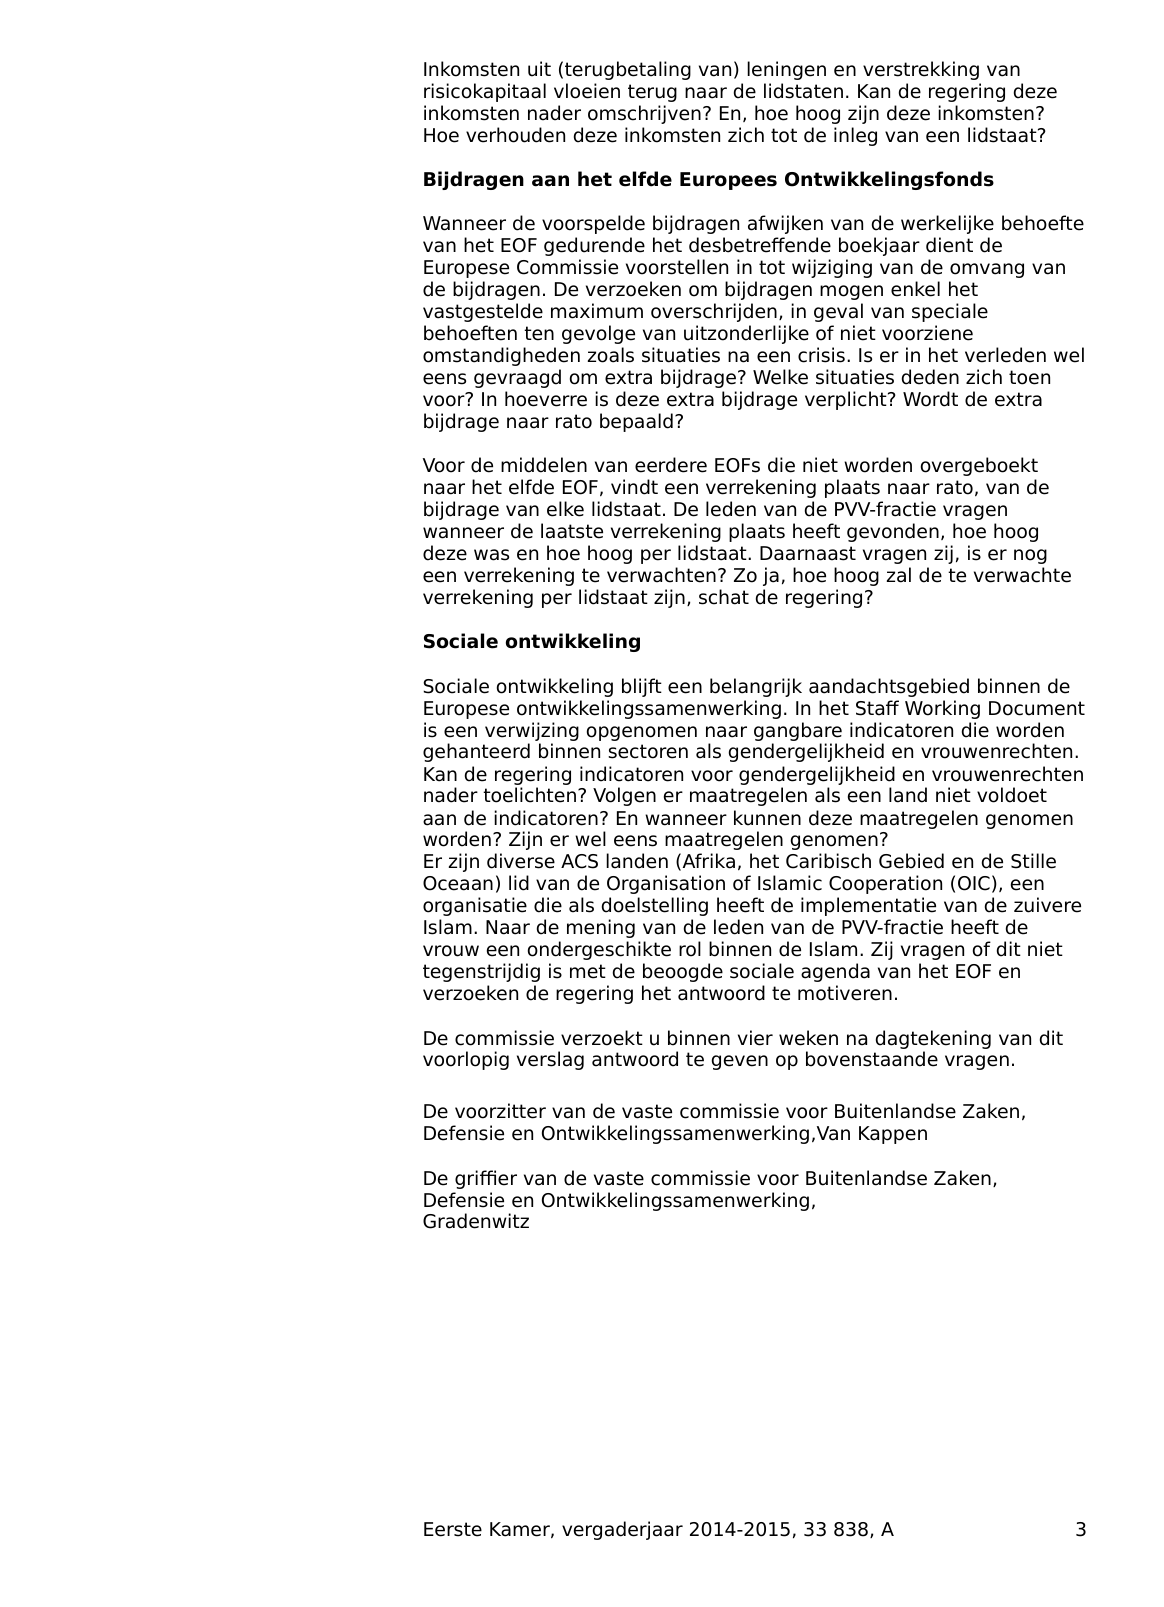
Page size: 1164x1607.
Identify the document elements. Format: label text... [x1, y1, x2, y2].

text Voor de middelen van eerdere EOFs die niet worden overgeboekt naar het elfde EOF, vindt een verrekening plaats naar rato, van de bijdrage van elke lidstaat. De leden van de PVV-fractie vragen wanneer de laatste verrekening plaats heeft gevonden, hoe hoog deze was en hoe hoog per lidstaat. Daarnaast vragen zij, is er nog een verrekening te verwachten? Zo ja, hoe hoog zal de te verwachte verrekening per lidstaat zijn, schat de regering? [422, 455, 1087, 609]
text De griffier van de vaste commissie voor Buitenlandse Zaken, Defensie en Ontwikkelingssamenwerking, Gradenwitz [422, 1167, 1087, 1233]
subtitle Bijdragen aan het elfde Europees Ontwikkelingsfonds [422, 169, 1087, 191]
subtitle Sociale ontwikkeling [422, 631, 1087, 653]
text De voorzitter van de vaste commissie voor Buitenlandse Zaken, Defensie en Ontwikkelingssamenwerking,Van Kappen [422, 1101, 1087, 1145]
text Wanneer de voorspelde bijdragen afwijken van de werkelijke behoefte van het EOF gedurende het desbetreffende boekjaar dient de Europese Commissie voorstellen in tot wijziging van de omvang van de bijdragen. De verzoeken om bijdragen mogen enkel het vastgestelde maximum overschrijden, in geval van speciale behoeften ten gevolge van uitzonderlijke of niet voorziene omstandigheden zoals situaties na een crisis. Is er in het verleden wel eens gevraagd om extra bijdrage? Welke situaties deden zich toen voor? In hoeverre is deze extra bijdrage verplicht? Wordt de extra bijdrage naar rato bepaald? [422, 213, 1087, 433]
text Er zijn diverse ACS landen (Afrika, het Caribisch Gebied en de Stille Oceaan) lid van de Organisation of Islamic Cooperation (OIC), een organisatie die als doelstelling heeft de implementatie van de zuivere Islam. Naar de mening van de leden van de PVV-fractie heeft de vrouw een ondergeschikte rol binnen de Islam. Zij vragen of dit niet tegenstrijdig is met de beoogde sociale agenda van het EOF en verzoeken de regering het antwoord te motiveren. [422, 851, 1087, 1005]
text Inkomsten uit (terugbetaling van) leningen en verstrekking van risicokapitaal vloeien terug naar de lidstaten. Kan de regering deze inkomsten nader omschrijven? En, hoe hoog zijn deze inkomsten? Hoe verhouden deze inkomsten zich tot de inleg van een lidstaat? [422, 59, 1087, 147]
text De commissie verzoekt u binnen vier weken na dagtekening van dit voorlopig verslag antwoord te geven op bovenstaande vragen. [422, 1027, 1087, 1071]
text Sociale ontwikkeling blijft een belangrijk aandachtsgebied binnen de Europese ontwikkelingssamenwerking. In het Staff Working Document is een verwijzing opgenomen naar gangbare indicatoren die worden gehanteerd binnen sectoren als gendergelijkheid en vrouwenrechten. Kan de regering indicatoren voor gendergelijkheid en vrouwenrechten nader toelichten? Volgen er maatregelen als een land niet voldoet aan de indicatoren? En wanneer kunnen deze maatregelen genomen worden? Zijn er wel eens maatregelen genomen? [422, 676, 1087, 851]
